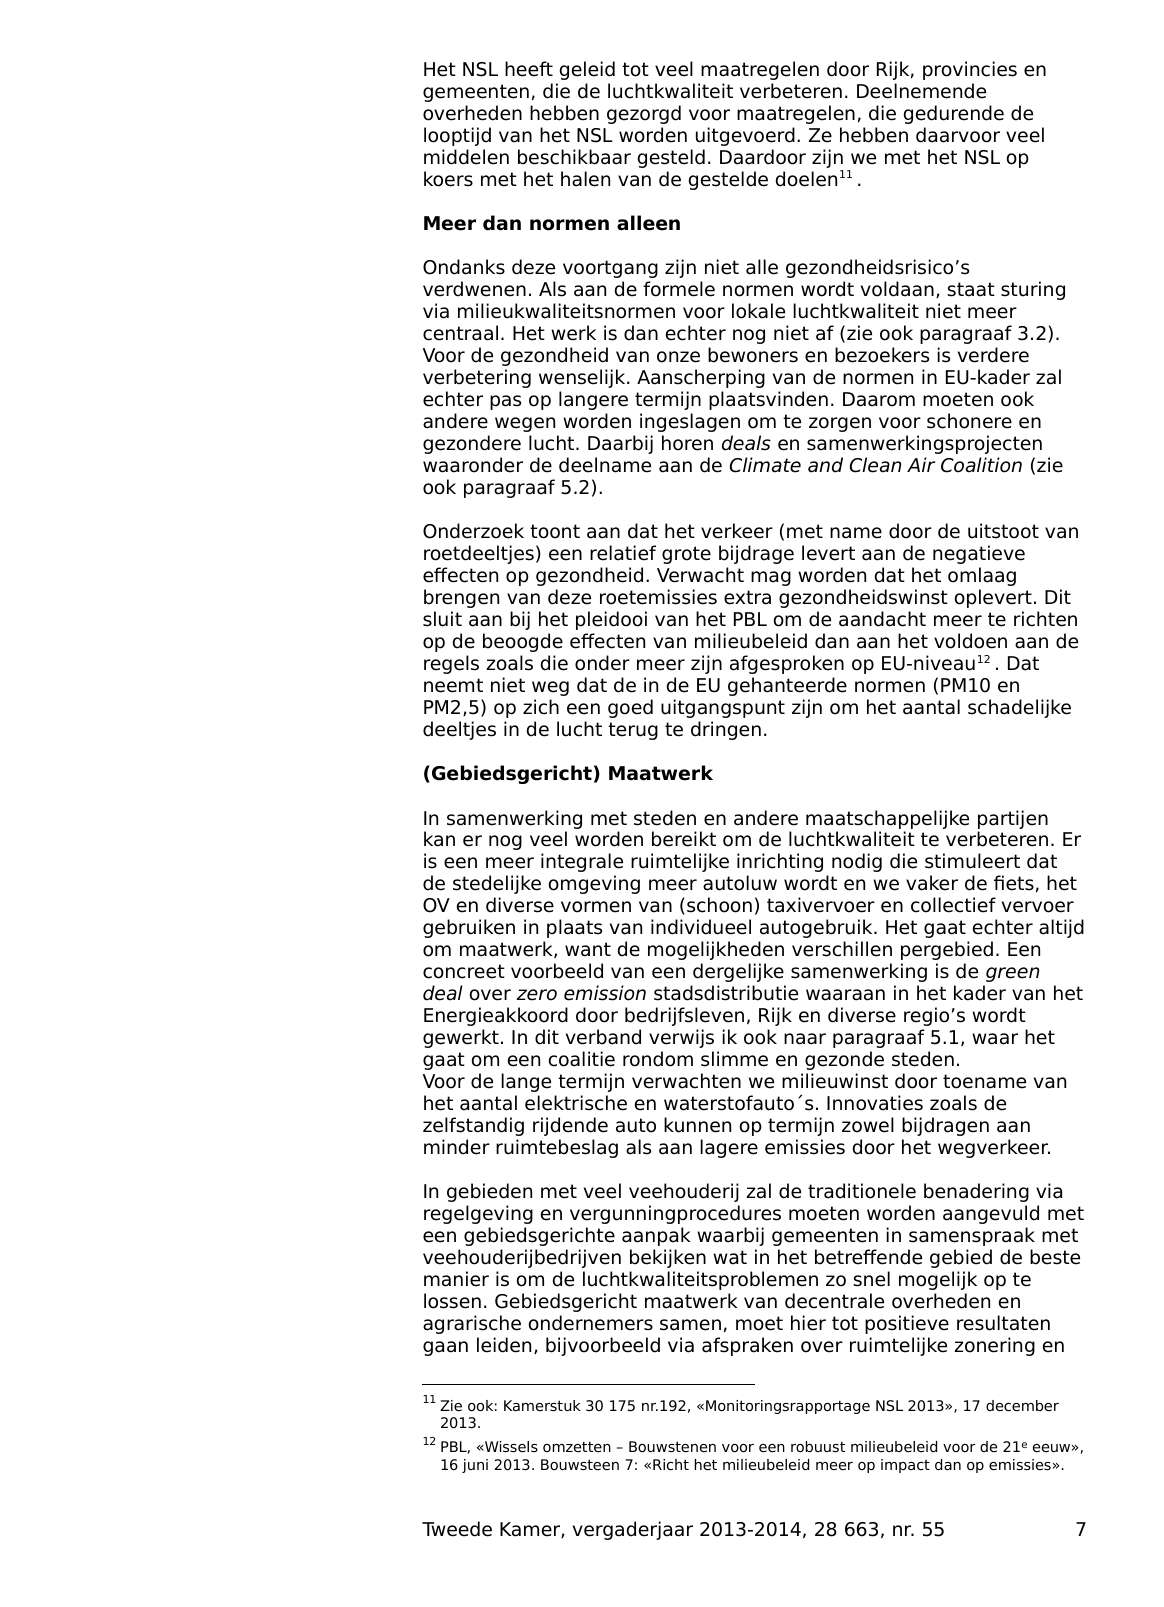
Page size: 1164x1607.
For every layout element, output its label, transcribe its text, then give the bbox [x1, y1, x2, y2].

text Zie ook: Kamerstuk 30 175 nr.192, «Monitoringsrapportage NSL 2013», 17 december 2013. [422, 1393, 1087, 1432]
text Ondanks deze voortgang zijn niet alle gezondheidsrisico’s verdwenen. Als aan de formele normen wordt voldaan, staat sturing via milieukwaliteitsnormen voor lokale luchtkwaliteit niet meer centraal. Het werk is dan echter nog niet af (zie ook paragraaf 3.2). Voor de gezondheid van onze bewoners en bezoekers is verdere verbetering wenselijk. Aanscherping van de normen in EU-kader zal echter pas op langere termijn plaatsvinden. Daarom moeten ook andere wegen worden ingeslagen om te zorgen voor schonere en gezondere lucht. Daarbij horen deals en samenwerkingsprojecten waaronder de deelname aan de Climate and Clean Air Coalition (zie ook paragraaf 5.2). [422, 257, 1087, 499]
text Het NSL heeft geleid tot veel maatregelen door Rijk, provincies en gemeenten, die de luchtkwaliteit verbeteren. Deelnemende overheden hebben gezorgd voor maatregelen, die gedurende de looptijd van het NSL worden uitgevoerd. Ze hebben daarvoor veel middelen beschikbaar gesteld. Daardoor zijn we met het NSL op koers met het halen van de gestelde doelen. [422, 59, 1087, 191]
text In samenwerking met steden en andere maatschappelijke partijen kan er nog veel worden bereikt om de luchtkwaliteit te verbeteren. Er is een meer integrale ruimtelijke inrichting nodig die stimuleert dat de stedelijke omgeving meer autoluw wordt en we vaker de fiets, het OV en diverse vormen van (schoon) taxivervoer en collectief vervoer gebruiken in plaats van individueel autogebruik. Het gaat echter altijd om maatwerk, want de mogelijkheden verschillen pergebied. Een concreet voorbeeld van een dergelijke samenwerking is de green deal over zero emission stadsdistributie waaraan in het kader van het Energieakkoord door bedrijfsleven, Rijk en diverse regio’s wordt gewerkt. In dit verband verwijs ik ook naar paragraaf 5.1, waar het gaat om een coalitie rondom slimme en gezonde steden. [422, 807, 1087, 1071]
text Onderzoek toont aan dat het verkeer (met name door de uitstoot van roetdeeltjes) een relatief grote bijdrage levert aan de negatieve effecten op gezondheid. Verwacht mag worden dat het omlaag brengen van deze roetemissies extra gezondheidswinst oplevert. Dit sluit aan bij het pleidooi van het PBL om de aandacht meer te richten op de beoogde effecten van milieubeleid dan aan het voldoen aan de regels zoals die onder meer zijn afgesproken op EU-niveau. Dat neemt niet weg dat de in de EU gehanteerde normen (PM10 en PM2,5) op zich een goed uitgangspunt zijn om het aantal schadelijke deeltjes in de lucht terug te dringen. [422, 521, 1087, 741]
text Voor de lange termijn verwachten we milieuwinst door toename van het aantal elektrische en waterstofauto´s. Innovaties zoals de zelfstandig rijdende auto kunnen op termijn zowel bijdragen aan minder ruimtebeslag als aan lagere emissies door het wegverkeer. [422, 1071, 1087, 1159]
subtitle (Gebiedsgericht) Maatwerk [422, 763, 1087, 785]
subtitle Meer dan normen alleen [422, 213, 1087, 235]
text In gebieden met veel veehouderij zal de traditionele benadering via regelgeving en vergunningprocedures moeten worden aangevuld met een gebiedsgerichte aanpak waarbij gemeenten in samenspraak met veehouderijbedrijven bekijken wat in het betreffende gebied de beste manier is om de luchtkwaliteitsproblemen zo snel mogelijk op te lossen. Gebiedsgericht maatwerk van decentrale overheden en agrarische ondernemers samen, moet hier tot positieve resultaten gaan leiden, bijvoorbeeld via afspraken over ruimtelijke zonering en [422, 1181, 1087, 1357]
text PBL, «Wissels omzetten – Bouwstenen voor een robuust milieubeleid voor de 21e eeuw», 16 juni 2013. Bouwsteen 7: «Richt het milieubeleid meer op impact dan op emissies». [422, 1435, 1087, 1474]
